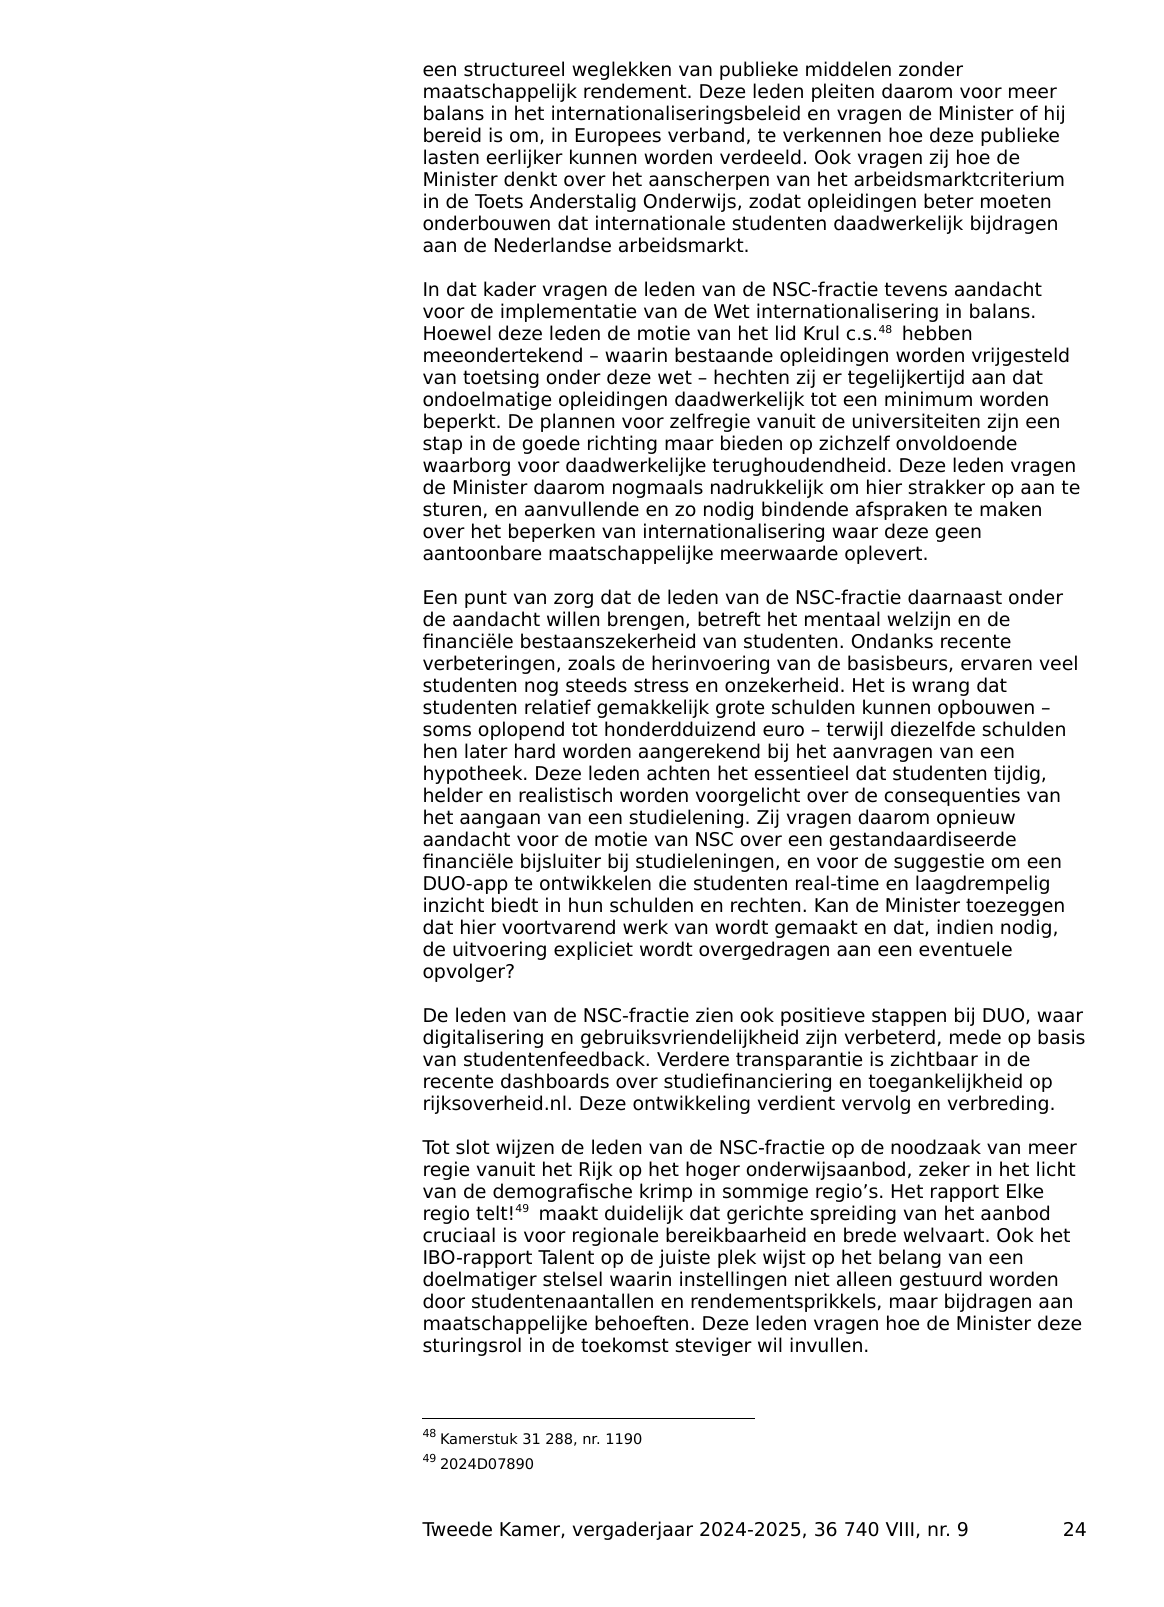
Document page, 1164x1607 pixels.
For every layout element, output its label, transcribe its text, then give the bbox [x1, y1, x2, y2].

text 2024D07890 [422, 1452, 1087, 1474]
text Kamerstuk 31 288, nr. 1190 [422, 1427, 1087, 1449]
text Een punt van zorg dat de leden van de NSC-fractie daarnaast onder de aandacht willen brengen, betreft het mentaal welzijn en de financiële bestaanszekerheid van studenten. Ondanks recente verbeteringen, zoals de herinvoering van de basisbeurs, ervaren veel studenten nog steeds stress en onzekerheid. Het is wrang dat studenten relatief gemakkelijk grote schulden kunnen opbouwen – soms oplopend tot honderdduizend euro – terwijl diezelfde schulden hen later hard worden aangerekend bij het aanvragen van een hypotheek. Deze leden achten het essentieel dat studenten tijdig, helder en realistisch worden voorgelicht over de consequenties van het aangaan van een studielening. Zij vragen daarom opnieuw aandacht voor de motie van NSC over een gestandaardiseerde financiële bijsluiter bij studieleningen, en voor de suggestie om een DUO-app te ontwikkelen die studenten real-time en laagdrempelig inzicht biedt in hun schulden en rechten. Kan de Minister toezeggen dat hier voortvarend werk van wordt gemaakt en dat, indien nodig, de uitvoering expliciet wordt overgedragen aan een eventuele opvolger? [422, 587, 1087, 983]
text De leden van de NSC-fractie zien ook positieve stappen bij DUO, waar digitalisering en gebruiksvriendelijkheid zijn verbeterd, mede op basis van studentenfeedback. Verdere transparantie is zichtbaar in de recente dashboards over studiefinanciering en toegankelijkheid op rijksoverheid.nl. Deze ontwikkeling verdient vervolg en verbreding. [422, 1005, 1087, 1115]
text een structureel weglekken van publieke middelen zonder maatschappelijk rendement. Deze leden pleiten daarom voor meer balans in het internationaliseringsbeleid en vragen de Minister of hij bereid is om, in Europees verband, te verkennen hoe deze publieke lasten eerlijker kunnen worden verdeeld. Ook vragen zij hoe de Minister denkt over het aanscherpen van het arbeidsmarktcriterium in de Toets Anderstalig Onderwijs, zodat opleidingen beter moeten onderbouwen dat internationale studenten daadwerkelijk bijdragen aan de Nederlandse arbeidsmarkt. [422, 59, 1087, 257]
text Tot slot wijzen de leden van de NSC-fractie op de noodzaak van meer regie vanuit het Rijk op het hoger onderwijsaanbod, zeker in het licht van de demografische krimp in sommige regio’s. Het rapport Elke regio telt! maakt duidelijk dat gerichte spreiding van het aanbod cruciaal is voor regionale bereikbaarheid en brede welvaart. Ook het IBO-rapport Talent op de juiste plek wijst op het belang van een doelmatiger stelsel waarin instellingen niet alleen gestuurd worden door studentenaantallen en rendementsprikkels, maar bijdragen aan maatschappelijke behoeften. Deze leden vragen hoe de Minister deze sturingsrol in de toekomst steviger wil invullen. [422, 1137, 1087, 1357]
text In dat kader vragen de leden van de NSC-fractie tevens aandacht voor de implementatie van de Wet internationalisering in balans. Hoewel deze leden de motie van het lid Krul c.s. hebben meeondertekend – waarin bestaande opleidingen worden vrijgesteld van toetsing onder deze wet – hechten zij er tegelijkertijd aan dat ondoelmatige opleidingen daadwerkelijk tot een minimum worden beperkt. De plannen voor zelfregie vanuit de universiteiten zijn een stap in de goede richting maar bieden op zichzelf onvoldoende waarborg voor daadwerkelijke terughoudendheid. Deze leden vragen de Minister daarom nogmaals nadrukkelijk om hier strakker op aan te sturen, en aanvullende en zo nodig bindende afspraken te maken over het beperken van internationalisering waar deze geen aantoonbare maatschappelijke meerwaarde oplevert. [422, 279, 1087, 565]
